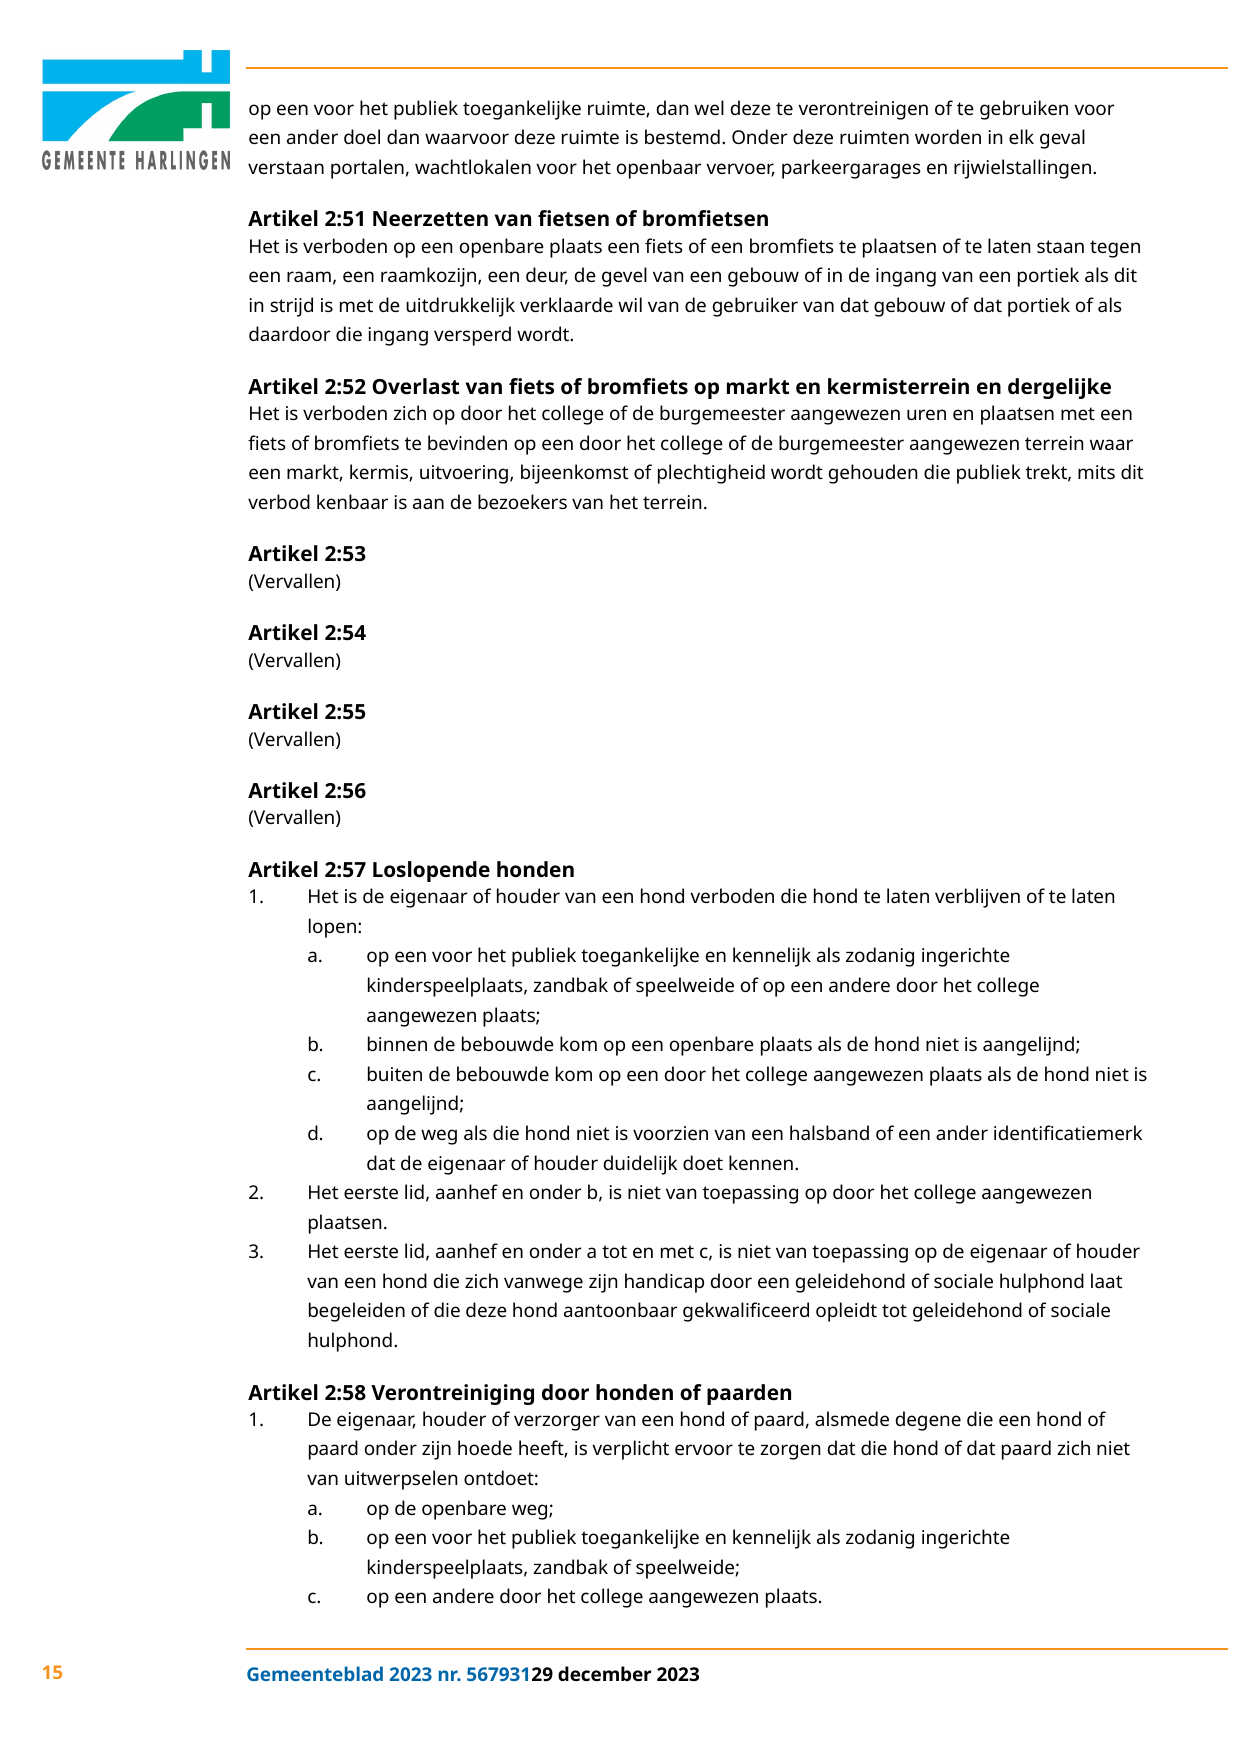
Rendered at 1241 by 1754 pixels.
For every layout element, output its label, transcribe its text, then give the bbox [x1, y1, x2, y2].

list op de weg als die hond niet is voorzien van een halsband of een ander identificatiemerk dat de eigenaar of houder duidelijk doet kennen. [307, 1120, 1152, 1175]
text Artikel 2:53 [248, 539, 1152, 568]
text Artikel 2:55 [248, 697, 1152, 726]
list De eigenaar, houder of verzorger van een hond of paard, alsmede degene die een hond of paard onder zijn hoede heeft, is verplicht ervoor te zorgen dat die hond of dat paard zich niet van uitwerpselen ontdoet: [248, 1406, 1152, 1491]
text (Vervallen) [248, 726, 1152, 751]
list buiten de bebouwde kom op een door het college aangewezen plaats als de hond niet is aangelijnd; [307, 1061, 1152, 1116]
list Het eerste lid, aanhef en onder a tot en met c, is niet van toepassing op de eigenaar of houder van een hond die zich vanwege zijn handicap door een geleidehond of sociale hulphond laat begeleiden of die deze hond aantoonbaar gekwalificeerd opleidt tot geleidehond of sociale hulphond. [248, 1238, 1152, 1353]
list Het is de eigenaar of houder van een hond verboden die hond te laten verblijven of te laten lopen: [248, 883, 1152, 939]
text (Vervallen) [248, 568, 1152, 594]
text Artikel 2:56 [248, 776, 1152, 804]
text Artikel 2:57 Loslopende honden [248, 855, 1152, 883]
picture [41, 47, 231, 172]
list op een andere door het college aangewezen plaats. [307, 1583, 1152, 1609]
list op een voor het publiek toegankelijke en kennelijk als zodanig ingerichte kinderspeelplaats, zandbak of speelweide; [307, 1524, 1152, 1580]
text Artikel 2:51 Neerzetten van fietsen of bromfietsen [248, 204, 1152, 233]
list op een voor het publiek toegankelijke en kennelijk als zodanig ingerichte kinderspeelplaats, zandbak of speelweide of op een andere door het college aangewezen plaats; [307, 943, 1152, 1027]
text Artikel 2:58 Verontreiniging door honden of paarden [248, 1378, 1152, 1406]
text Artikel 2:52 Overlast van fiets of bromfiets op markt en kermisterrein en dergelijke [248, 372, 1152, 400]
text (Vervallen) [248, 804, 1152, 830]
list Het eerste lid, aanhef en onder b, is niet van toepassing op door het college aangewezen plaatsen. [248, 1179, 1152, 1234]
list op de openbare weg; [307, 1495, 1152, 1521]
list binnen de bebouwde kom op een openbare plaats als de hond niet is aangelijnd; [307, 1031, 1152, 1057]
text op een voor het publiek toegankelijke ruimte, dan wel deze te verontreinigen of te gebruiken voor een ander doel dan waarvoor deze ruimte is bestemd. Onder deze ruimten worden in elk geval verstaan portalen, wachtlokalen voor het openbaar vervoer, parkeergarages en rijwielstallingen. [248, 95, 1152, 180]
text Artikel 2:54 [248, 618, 1152, 647]
text Het is verboden op een openbare plaats een fiets of een bromfiets te plaatsen of te laten staan tegen een raam, een raamkozijn, een deur, de gevel van een gebouw of in de ingang van een portiek als dit in strijd is met de uitdrukkelijk verklaarde wil van de gebruiker van dat gebouw of dat portiek of als daardoor die ingang versperd wordt. [248, 233, 1152, 347]
text Het is verboden zich op door het college of de burgemeester aangewezen uren en plaatsen met een fiets of bromfiets te bevinden op een door het college of de burgemeester aangewezen terrein waar een markt, kermis, uitvoering, bijeenkomst of plechtigheid wordt gehouden die publiek trekt, mits dit verbod kenbaar is aan de bezoekers van het terrein. [248, 400, 1152, 515]
text (Vervallen) [248, 647, 1152, 673]
